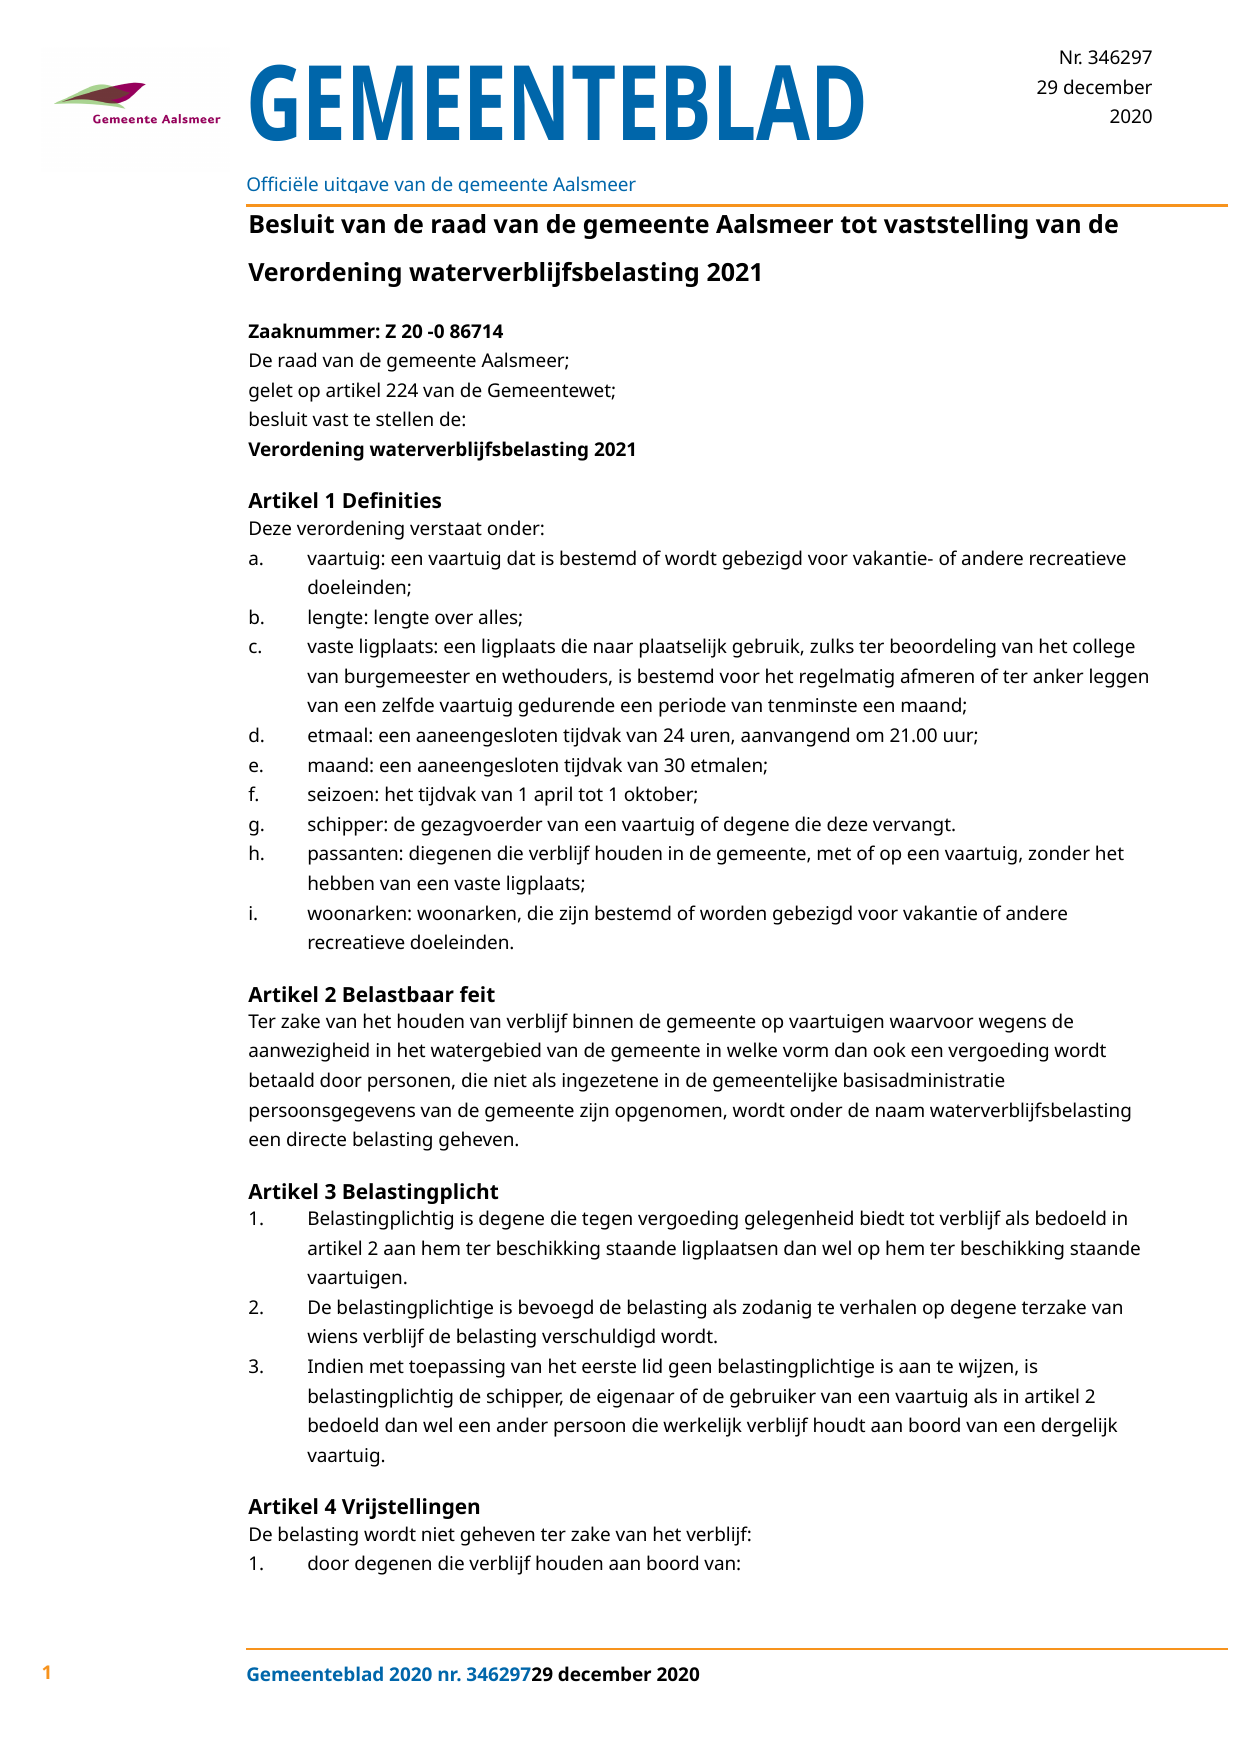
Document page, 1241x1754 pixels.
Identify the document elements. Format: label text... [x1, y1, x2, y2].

text Verordening waterverblijfsbelasting 2021 [248, 436, 1152, 462]
list vaartuig: een vaartuig dat is bestemd of wordt gebezigd voor vakantie- of andere recreatieve doeleinden; [248, 545, 1152, 600]
list vaste ligplaats: een ligplaats die naar plaatselijk gebruik, zulks ter beoordeling van het college van burgemeester en wethouders, is bestemd voor het regelmatig afmeren of ter anker leggen van een zelfde vaartuig gedurende een periode van tenminste een maand; [248, 633, 1152, 718]
list etmaal: een aaneengesloten tijdvak van 24 uren, aanvangend om 21.00 uur; [248, 722, 1152, 748]
text Artikel 3 Belastingplicht [248, 1177, 1152, 1205]
text Zaaknummer: Z 20 -0 86714 [248, 318, 1152, 344]
text Besluit van de raad van de gemeente Aalsmeer tot vaststelling van de Verordening waterverblijfsbelasting 2021 [248, 207, 1152, 288]
picture [41, 47, 231, 172]
text gelet op artikel 224 van de Gemeentewet; [248, 377, 1152, 403]
text Deze verordening verstaat onder: [248, 515, 1152, 541]
list door degenen die verblijf houden aan boord van: [248, 1550, 1152, 1576]
list De belastingplichtige is bevoegd de belasting als zodanig te verhalen op degene terzake van wiens verblijf de belasting verschuldigd wordt. [248, 1294, 1152, 1349]
text Artikel 4 Vrijstellingen [248, 1492, 1152, 1521]
list seizoen: het tijdvak van 1 april tot 1 oktober; [248, 781, 1152, 807]
list passanten: diegenen die verblijf houden in de gemeente, met of op een vaartuig, zonder het hebben van een vaste ligplaats; [248, 841, 1152, 896]
list maand: een aaneengesloten tijdvak van 30 etmalen; [248, 752, 1152, 777]
list woonarken: woonarken, die zijn bestemd of worden gebezigd voor vakantie of andere recreatieve doeleinden. [248, 900, 1152, 955]
text Artikel 1 Definities [248, 487, 1152, 515]
text Artikel 2 Belastbaar feit [248, 980, 1152, 1008]
list schipper: de gezagvoerder van een vaartuig of degene die deze vervangt. [248, 811, 1152, 837]
list Indien met toepassing van het eerste lid geen belastingplichtige is aan te wijzen, is belastingplichtig de schipper, de eigenaar of de gebruiker van een vaartuig als in artikel 2 bedoeld dan wel een ander persoon die werkelijk verblijf houdt aan boord van een dergelijk vaartuig. [248, 1353, 1152, 1468]
text De belasting wordt niet geheven ter zake van het verblijf: [248, 1521, 1152, 1547]
text Ter zake van het houden van verblijf binnen de gemeente op vaartuigen waarvoor wegens de aanwezigheid in het watergebied van de gemeente in welke vorm dan ook een vergoeding wordt betaald door personen, die niet als ingezetene in de gemeentelijke basisadministratie persoonsgegevens van de gemeente zijn opgenomen, wordt onder de naam waterverblijfsbelasting een directe belasting geheven. [248, 1008, 1152, 1152]
list Belastingplichtig is degene die tegen vergoeding gelegenheid biedt tot verblijf als bedoeld in artikel 2 aan hem ter beschikking staande ligplaatsen dan wel op hem ter beschikking staande vaartuigen. [248, 1205, 1152, 1290]
text De raad van de gemeente Aalsmeer; [248, 347, 1152, 373]
list lengte: lengte over alles; [248, 604, 1152, 629]
text besluit vast te stellen de: [248, 407, 1152, 432]
